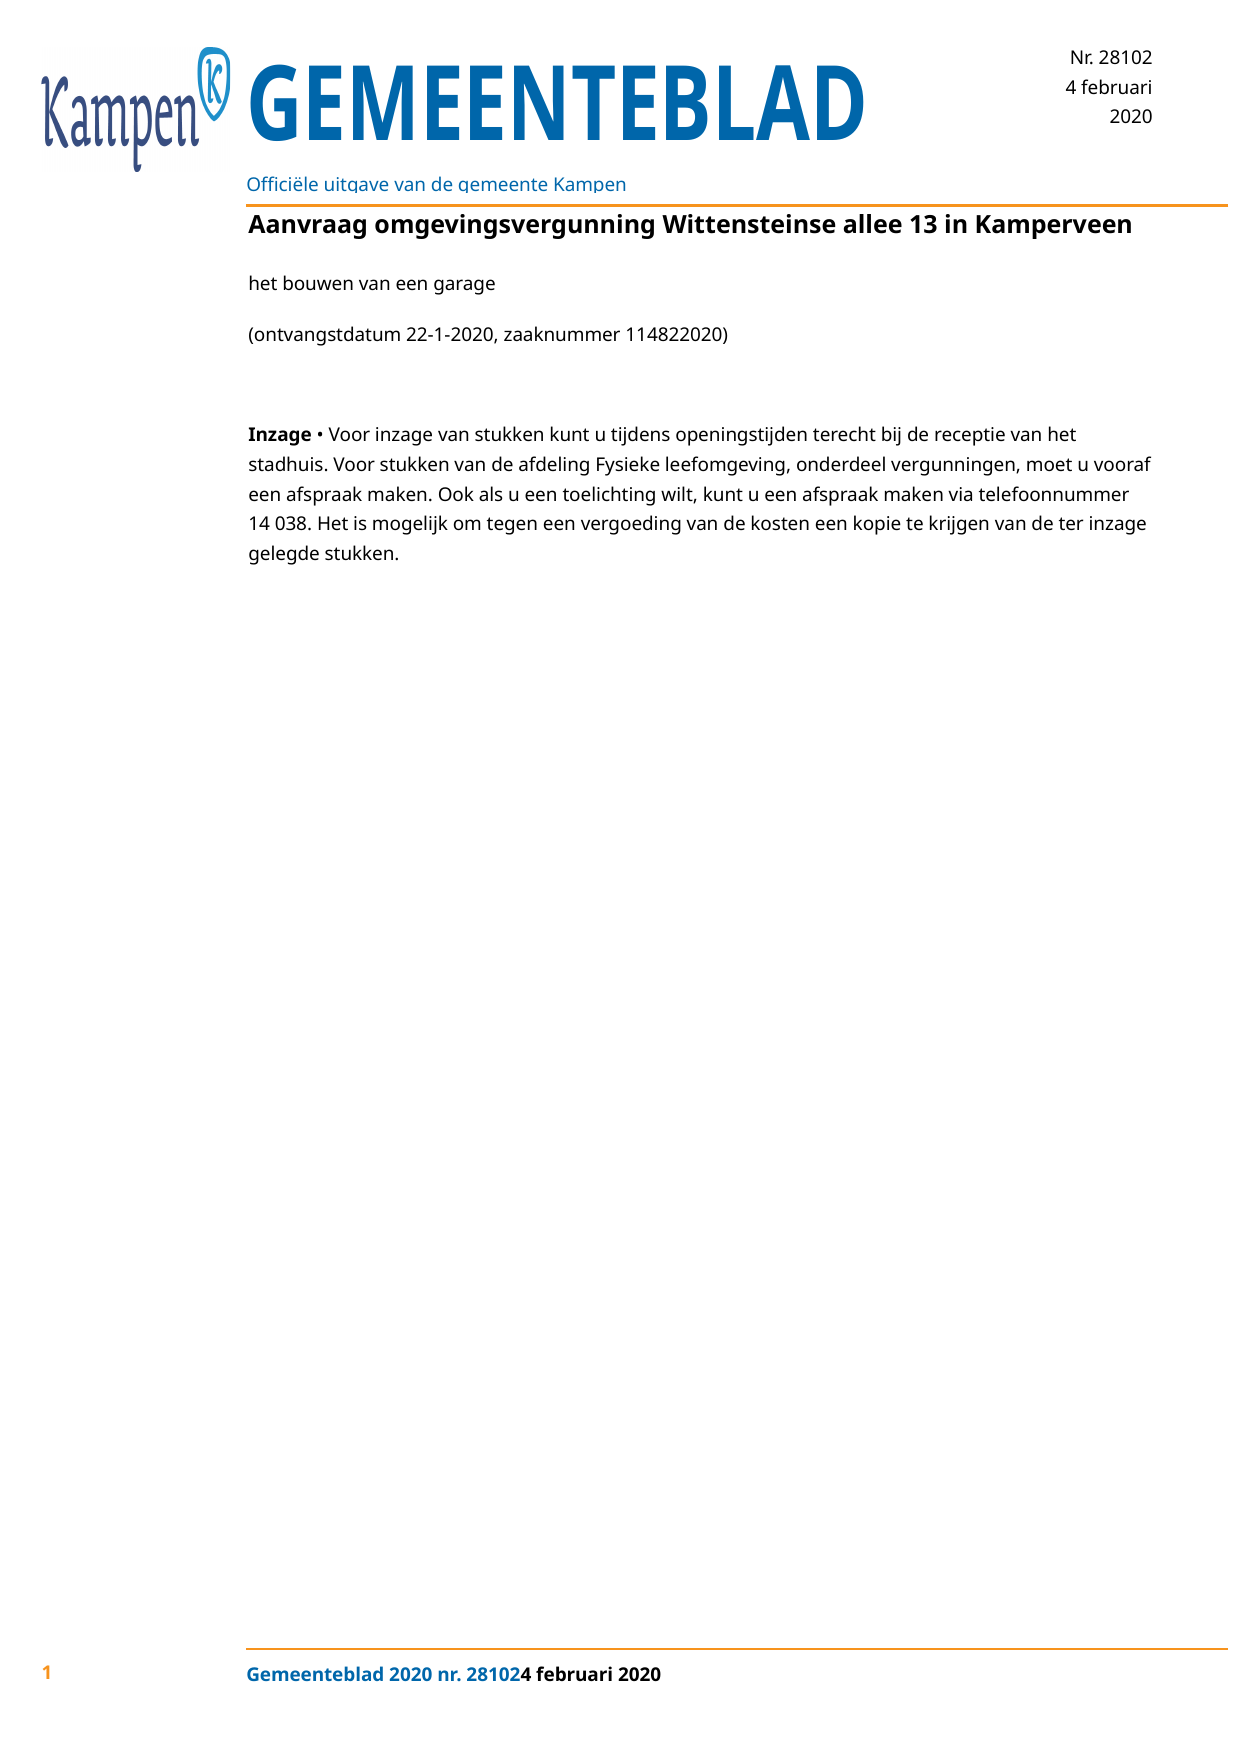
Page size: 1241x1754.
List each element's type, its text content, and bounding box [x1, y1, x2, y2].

text (ontvangstdatum 22-1-2020, zaaknummer 114822020) [248, 321, 1152, 346]
text Inzage • Voor inzage van stukken kunt u tijdens openingstijden terecht bij de receptie van het stadhuis. Voor stukken van de afdeling Fysieke leefomgeving, onderdeel vergunningen, moet u vooraf een afspraak maken. Ook als u een toelichting wilt, kunt u een afspraak maken via telefoonnummer 14 038. Het is mogelijk om tegen een vergoeding van de kosten een kopie te krijgen van de ter inzage gelegde stukken. [248, 422, 1152, 566]
text het bouwen van een garage [248, 270, 1152, 296]
text Aanvraag omgevingsvergunning Wittensteinse allee 13 in Kamperveen [248, 207, 1152, 241]
picture [41, 47, 231, 172]
